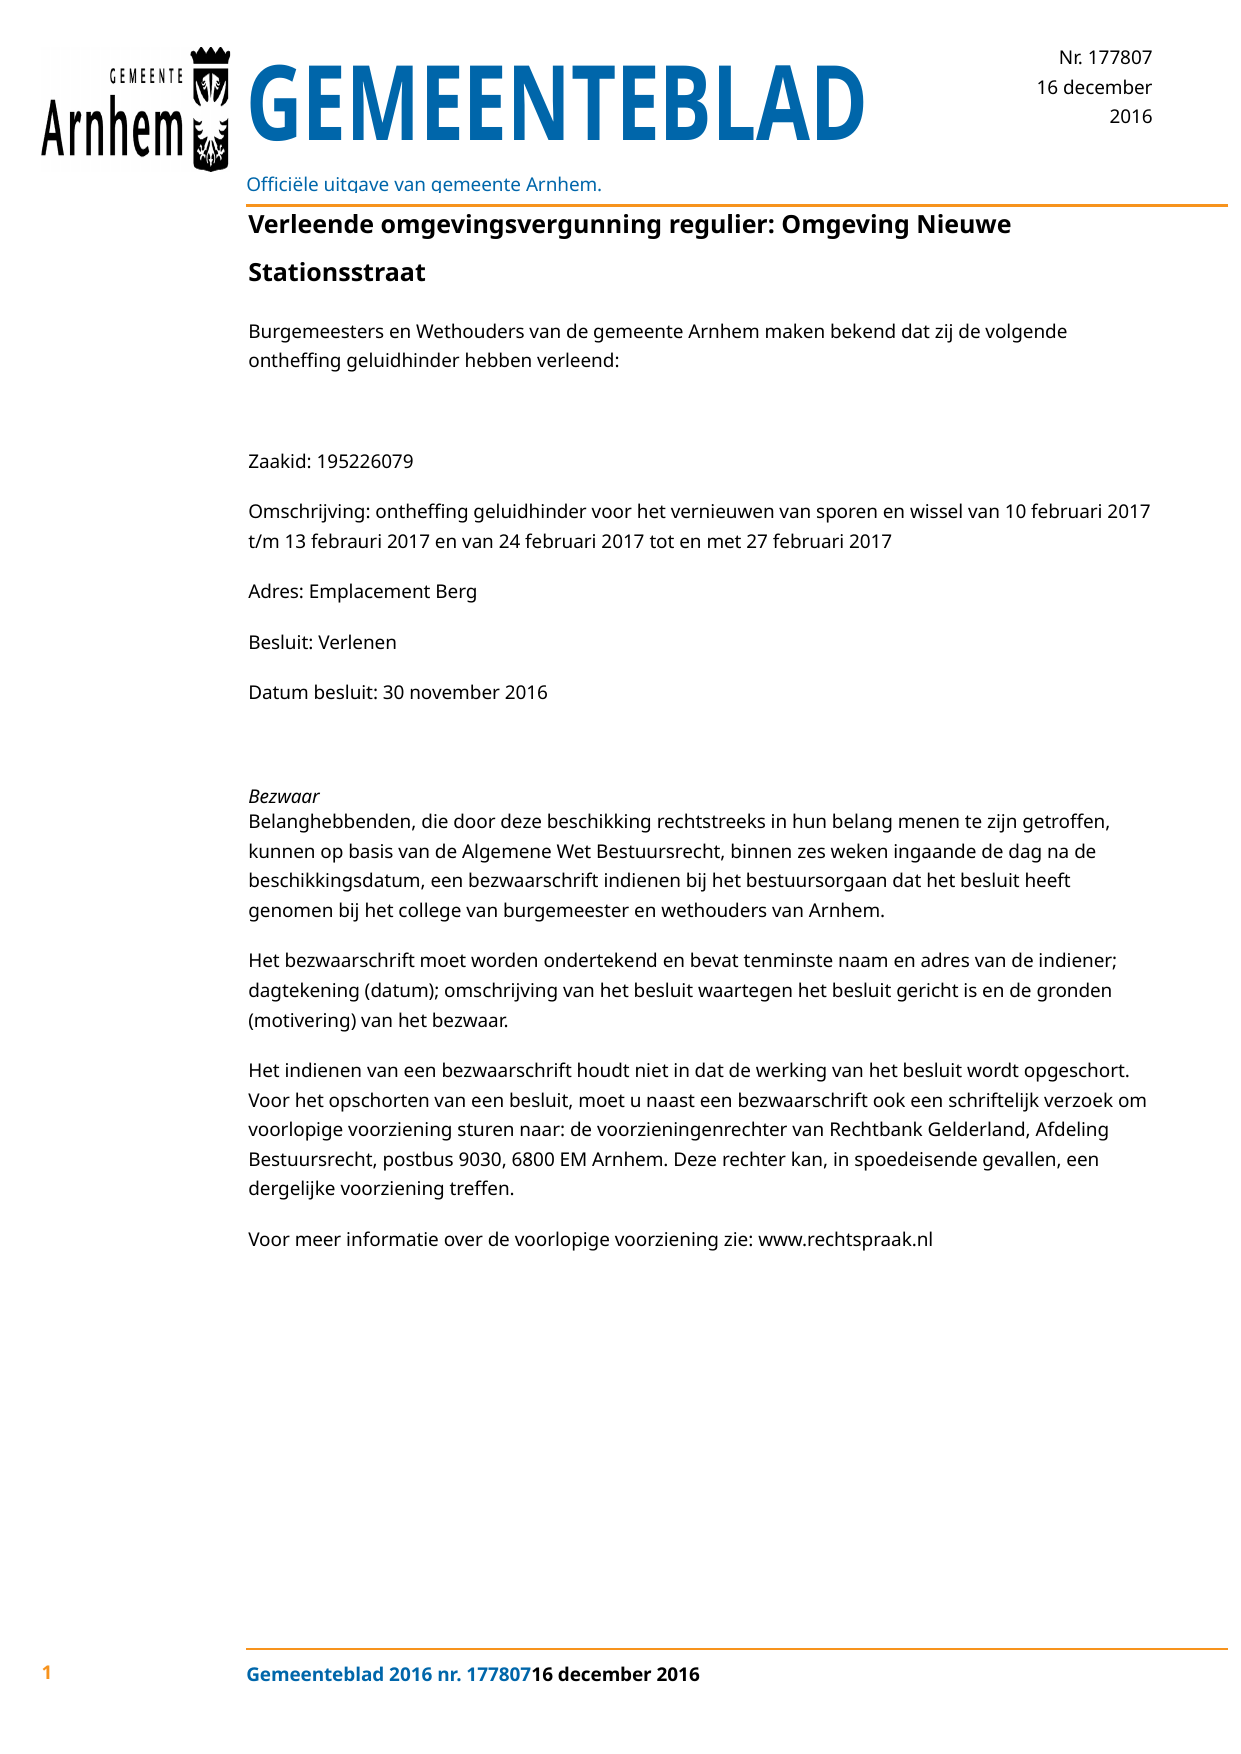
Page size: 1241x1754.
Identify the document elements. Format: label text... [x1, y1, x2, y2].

text Omschrijving: ontheffing geluidhinder voor het vernieuwen van sporen en wissel van 10 februari 2017 t/m 13 febrauri 2017 en van 24 februari 2017 tot en met 27 februari 2017 [248, 499, 1152, 554]
text Verleende omgevingsvergunning regulier: Omgeving Nieuwe Stationsstraat [248, 207, 1152, 288]
text Burgemeesters en Wethouders van de gemeente Arnhem maken bekend dat zij de volgende ontheffing geluidhinder hebben verleend: [248, 318, 1152, 373]
text Besluit: Verlenen [248, 629, 1152, 655]
text Adres: Emplacement Berg [248, 579, 1152, 604]
text Zaakid: 195226079 [248, 448, 1152, 474]
text Bezwaar [248, 783, 1152, 808]
text Voor meer informatie over de voorlopige voorziening zie: www.rechtspraak.nl [248, 1226, 1152, 1252]
text Het bezwaarschrift moet worden ondertekend en bevat tenminste naam en adres van de indiener; dagtekening (datum); omschrijving van het besluit waartegen het besluit gericht is en de gronden (motivering) van het bezwaar. [248, 948, 1152, 1033]
picture [41, 47, 231, 172]
text Het indienen van een bezwaarschrift houdt niet in dat de werking van het besluit wordt opgeschort. Voor het opschorten van een besluit, moet u naast een bezwaarschrift ook een schriftelijk verzoek om voorlopige voorziening sturen naar: de voorzieningenrechter van Rechtbank Gelderland, Afdeling Bestuursrecht, postbus 9030, 6800 EM Arnhem. Deze rechter kan, in spoedeisende gevallen, een dergelijke voorziening treffen. [248, 1057, 1152, 1201]
text Datum besluit: 30 november 2016 [248, 679, 1152, 705]
text Belanghebbenden, die door deze beschikking rechtstreeks in hun belang menen te zijn getroffen, kunnen op basis van de Algemene Wet Bestuursrecht, binnen zes weken ingaande de dag na de beschikkingsdatum, een bezwaarschrift indienen bij het bestuursorgaan dat het besluit heeft genomen bij het college van burgemeester en wethouders van Arnhem. [248, 808, 1152, 923]
